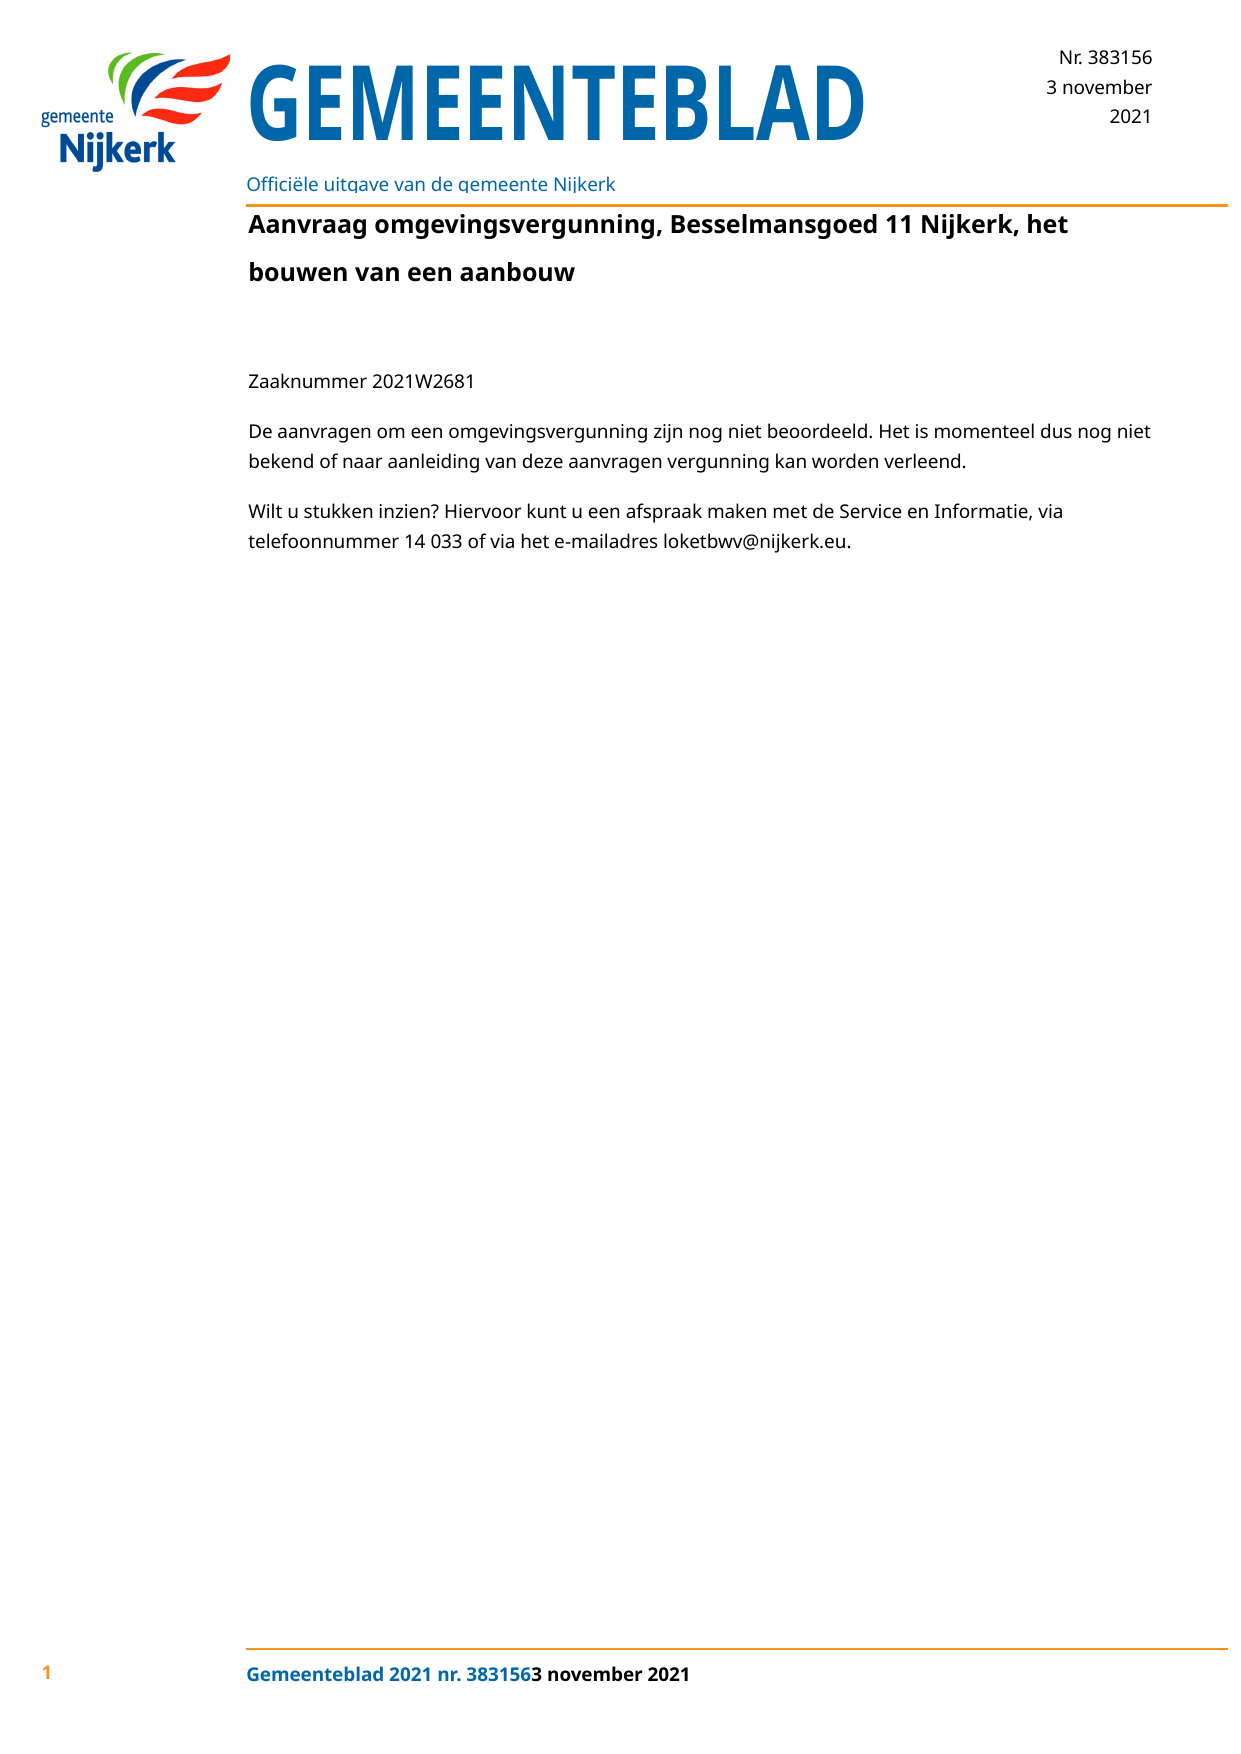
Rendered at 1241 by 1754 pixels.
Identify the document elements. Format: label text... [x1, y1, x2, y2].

text Aanvraag omgevingsvergunning, Besselmansgoed 11 Nijkerk, het bouwen van een aanbouw [248, 207, 1152, 288]
picture [41, 47, 231, 172]
text Zaaknummer 2021W2681 [248, 368, 1152, 394]
text De aanvragen om een omgevingsvergunning zijn nog niet beoordeeld. Het is momenteel dus nog niet bekend of naar aanleiding van deze aanvragen vergunning kan worden verleend. [248, 419, 1152, 474]
text Wilt u stukken inzien? Hiervoor kunt u een afspraak maken met de Service en Informatie, via telefoonnummer 14 033 of via het e-mailadres loketbwv@nijkerk.eu. [248, 499, 1152, 554]
